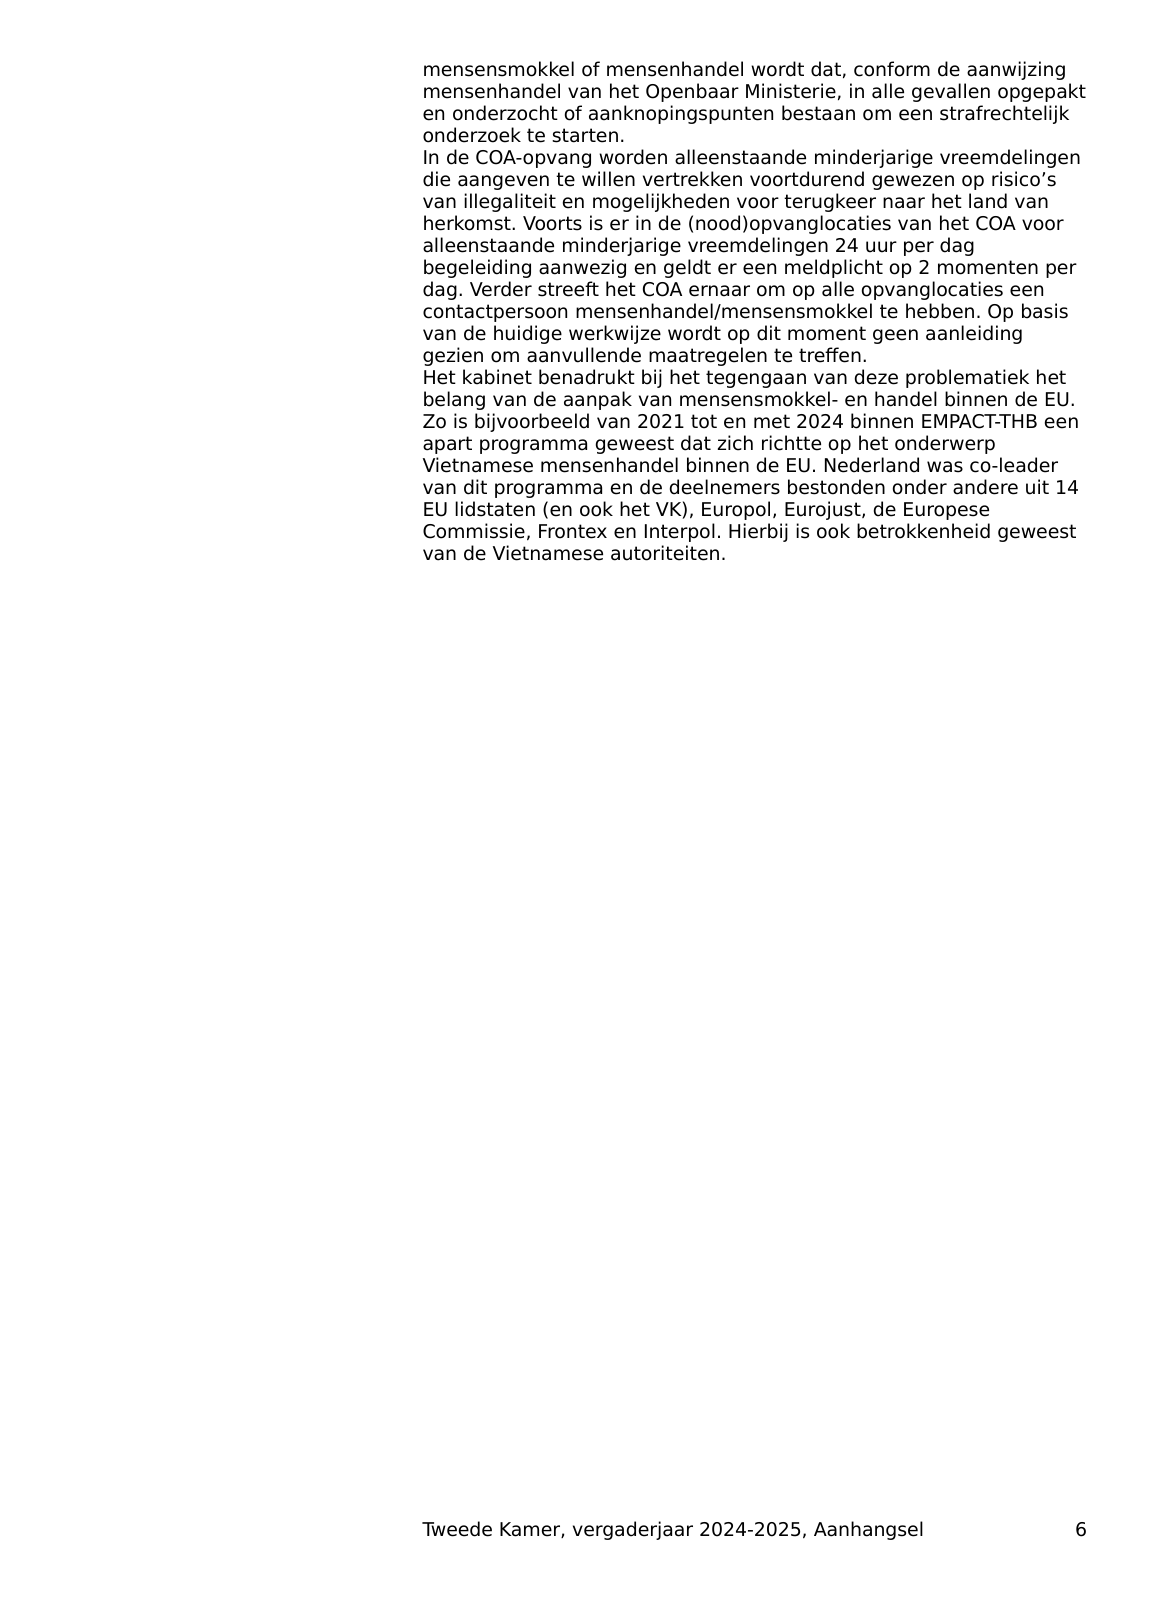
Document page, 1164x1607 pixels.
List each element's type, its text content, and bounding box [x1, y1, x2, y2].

text In de COA-opvang worden alleenstaande minderjarige vreemdelingen die aangeven te willen vertrekken voortdurend gewezen op risico’s van illegaliteit en mogelijkheden voor terugkeer naar het land van herkomst. Voorts is er in de (nood)opvanglocaties van het COA voor alleenstaande minderjarige vreemdelingen 24 uur per dag begeleiding aanwezig en geldt er een meldplicht op 2 momenten per dag. Verder streeft het COA ernaar om op alle opvanglocaties een contactpersoon mensenhandel/mensensmokkel te hebben. Op basis van de huidige werkwijze wordt op dit moment geen aanleiding gezien om aanvullende maatregelen te treffen. [422, 147, 1087, 367]
text mensensmokkel of mensenhandel wordt dat, conform de aanwijzing mensenhandel van het Openbaar Ministerie, in alle gevallen opgepakt en onderzocht of aanknopingspunten bestaan om een strafrechtelijk onderzoek te starten. [422, 59, 1087, 147]
text Het kabinet benadrukt bij het tegengaan van deze problematiek het belang van de aanpak van mensensmokkel- en handel binnen de EU. Zo is bijvoorbeeld van 2021 tot en met 2024 binnen EMPACT-THB een apart programma geweest dat zich richtte op het onderwerp Vietnamese mensenhandel binnen de EU. Nederland was co-leader van dit programma en de deelnemers bestonden onder andere uit 14 EU lidstaten (en ook het VK), Europol, Eurojust, de Europese Commissie, Frontex en Interpol. Hierbij is ook betrokkenheid geweest van de Vietnamese autoriteiten. [422, 367, 1087, 564]
